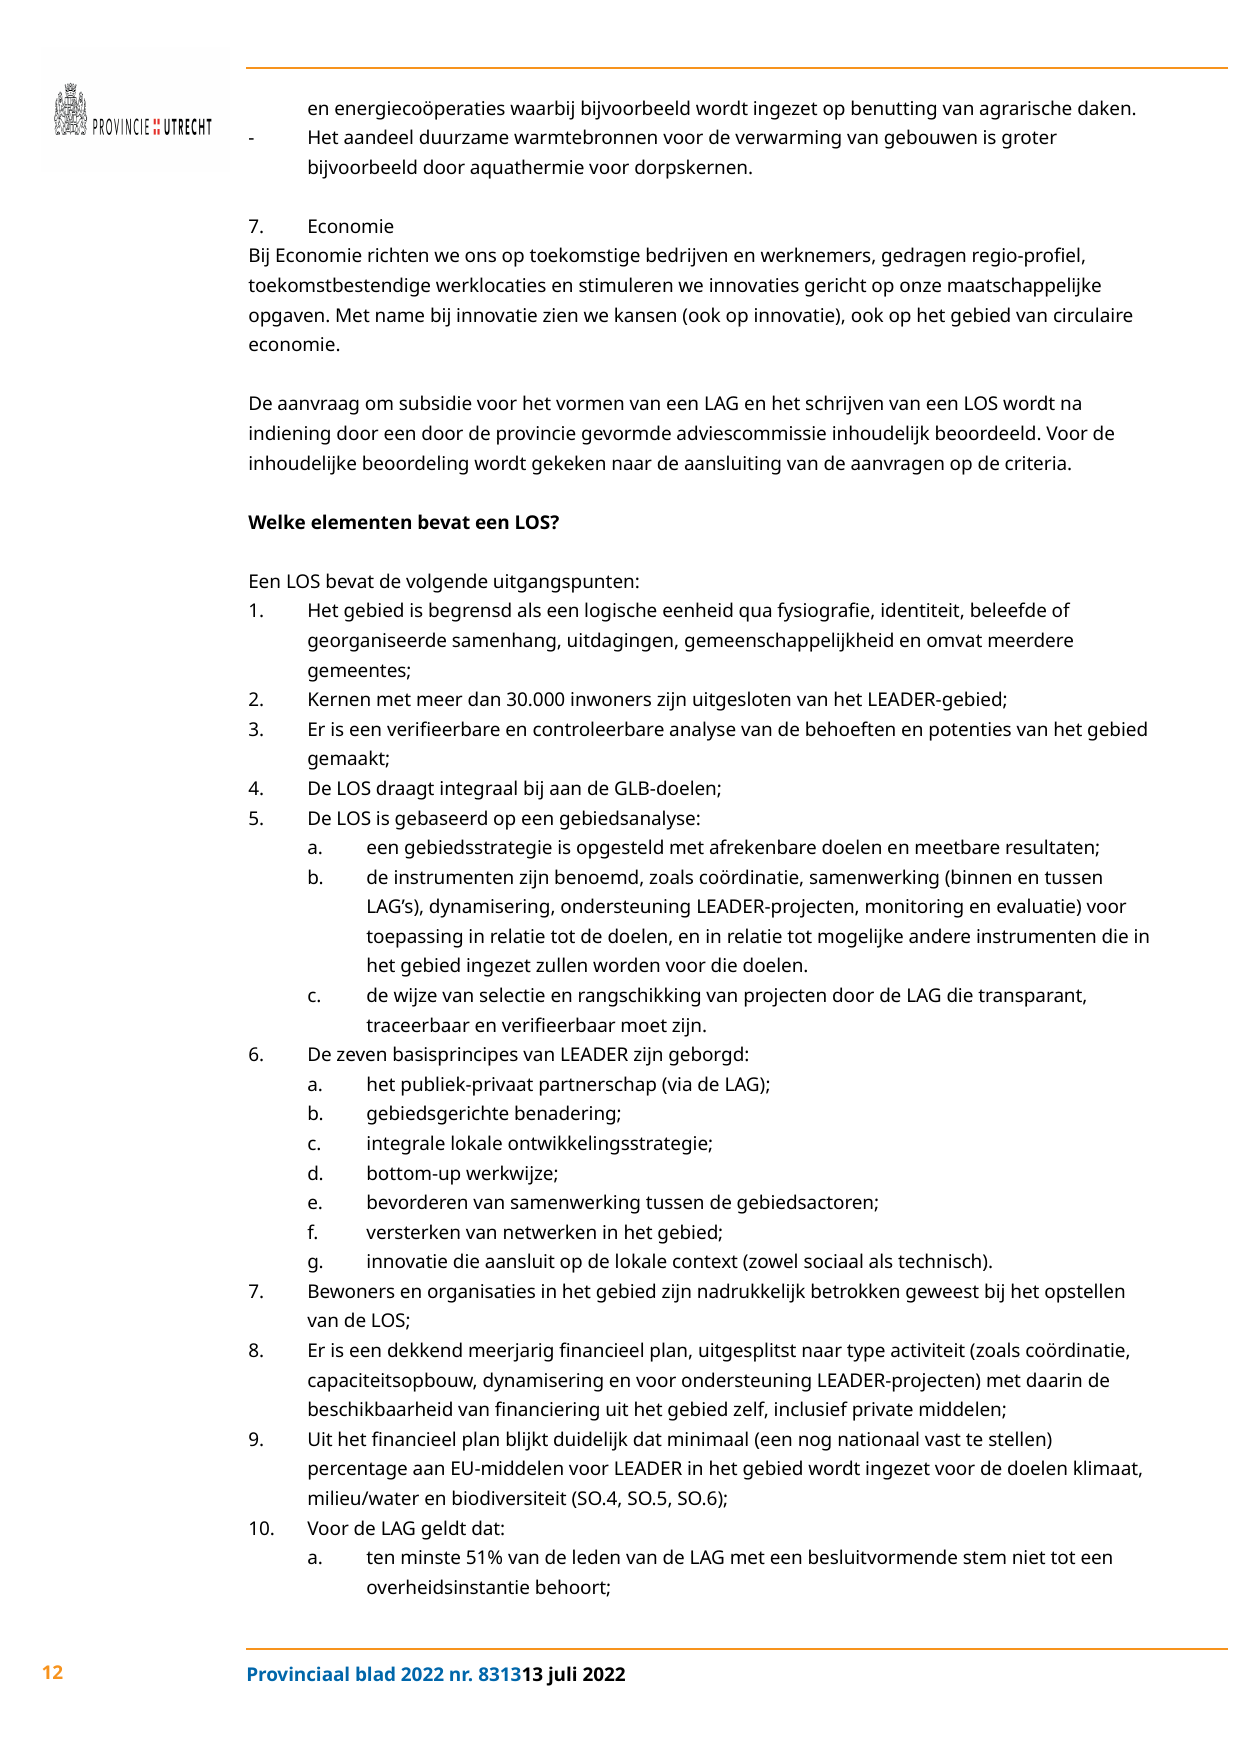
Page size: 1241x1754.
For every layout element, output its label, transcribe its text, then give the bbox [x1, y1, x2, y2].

list Er is een dekkend meerjarig financieel plan, uitgesplitst naar type activiteit (zoals coördinatie, capaciteitsopbouw, dynamisering en voor ondersteuning LEADER-projecten) met daarin de beschikbaarheid van financiering uit het gebied zelf, inclusief private middelen; [248, 1337, 1152, 1422]
list versterken van netwerken in het gebied; [307, 1219, 1152, 1245]
list innovatie die aansluit op de lokale context (zowel sociaal als technisch). [307, 1248, 1152, 1274]
list Het aandeel duurzame warmtebronnen voor de verwarming van gebouwen is groter bijvoorbeeld door aquathermie voor dorpskernen. [248, 124, 1152, 180]
list Uit het financieel plan blijkt duidelijk dat minimaal (een nog nationaal vast te stellen) percentage aan EU-middelen voor LEADER in het gebied wordt ingezet voor de doelen klimaat, milieu/water en biodiversiteit (SO.4, SO.5, SO.6); [248, 1426, 1152, 1511]
list een gebiedsstrategie is opgesteld met afrekenbare doelen en meetbare resultaten; [307, 834, 1152, 860]
list De LOS is gebaseerd op een gebiedsanalyse: [248, 805, 1152, 831]
list De zeven basisprincipes van LEADER zijn geborgd: [248, 1041, 1152, 1067]
picture [41, 47, 231, 172]
list ten minste 51% van de leden van de LAG met een besluitvormende stem niet tot een overheidsinstantie behoort; [307, 1544, 1152, 1600]
list Bewoners en organisaties in het gebied zijn nadrukkelijk betrokken geweest bij het opstellen van de LOS; [248, 1278, 1152, 1333]
list Voor de LAG geldt dat: [248, 1515, 1152, 1541]
text Een LOS bevat de volgende uitgangspunten: [248, 568, 1152, 594]
list Economie [248, 213, 1152, 239]
text Bij Economie richten we ons op toekomstige bedrijven en werknemers, gedragen regio-profiel, toekomstbestendige werklocaties en stimuleren we innovaties gericht op onze maatschappelijke opgaven. Met name bij innovatie zien we kansen (ook op innovatie), ook op het gebied van circulaire economie. [248, 243, 1152, 357]
list Kernen met meer dan 30.000 inwoners zijn uitgesloten van het LEADER-gebied; [248, 686, 1152, 712]
list Het gebied is begrensd als een logische eenheid qua fysiografie, identiteit, beleefde of georganiseerde samenhang, uitdagingen, gemeenschappelijkheid en omvat meerdere gemeentes; [248, 598, 1152, 683]
list de wijze van selectie en rangschikking van projecten door de LAG die transparant, traceerbaar en verifieerbaar moet zijn. [307, 982, 1152, 1038]
list integrale lokale ontwikkelingsstrategie; [307, 1130, 1152, 1156]
text Welke elementen bevat een LOS? [248, 509, 1152, 535]
list gebiedsgerichte benadering; [307, 1101, 1152, 1126]
list bevorderen van samenwerking tussen de gebiedsactoren; [307, 1189, 1152, 1215]
list en energiecoöperaties waarbij bijvoorbeeld wordt ingezet op benutting van agrarische daken. [248, 95, 1152, 121]
text De aanvraag om subsidie voor het vormen van een LAG en het schrijven van een LOS wordt na indiening door een door de provincie gevormde adviescommissie inhoudelijk beoordeeld. Voor de inhoudelijke beoordeling wordt gekeken naar de aansluiting van de aanvragen op de criteria. [248, 391, 1152, 476]
list bottom-up werkwijze; [307, 1160, 1152, 1186]
list de instrumenten zijn benoemd, zoals coördinatie, samenwerking (binnen en tussen LAG’s), dynamisering, ondersteuning LEADER-projecten, monitoring en evaluatie) voor toepassing in relatie tot de doelen, en in relatie tot mogelijke andere instrumenten die in het gebied ingezet zullen worden voor die doelen. [307, 864, 1152, 978]
list het publiek-privaat partnerschap (via de LAG); [307, 1071, 1152, 1097]
list Er is een verifieerbare en controleerbare analyse van de behoeften en potenties van het gebied gemaakt; [248, 716, 1152, 771]
list De LOS draagt integraal bij aan de GLB-doelen; [248, 775, 1152, 801]
